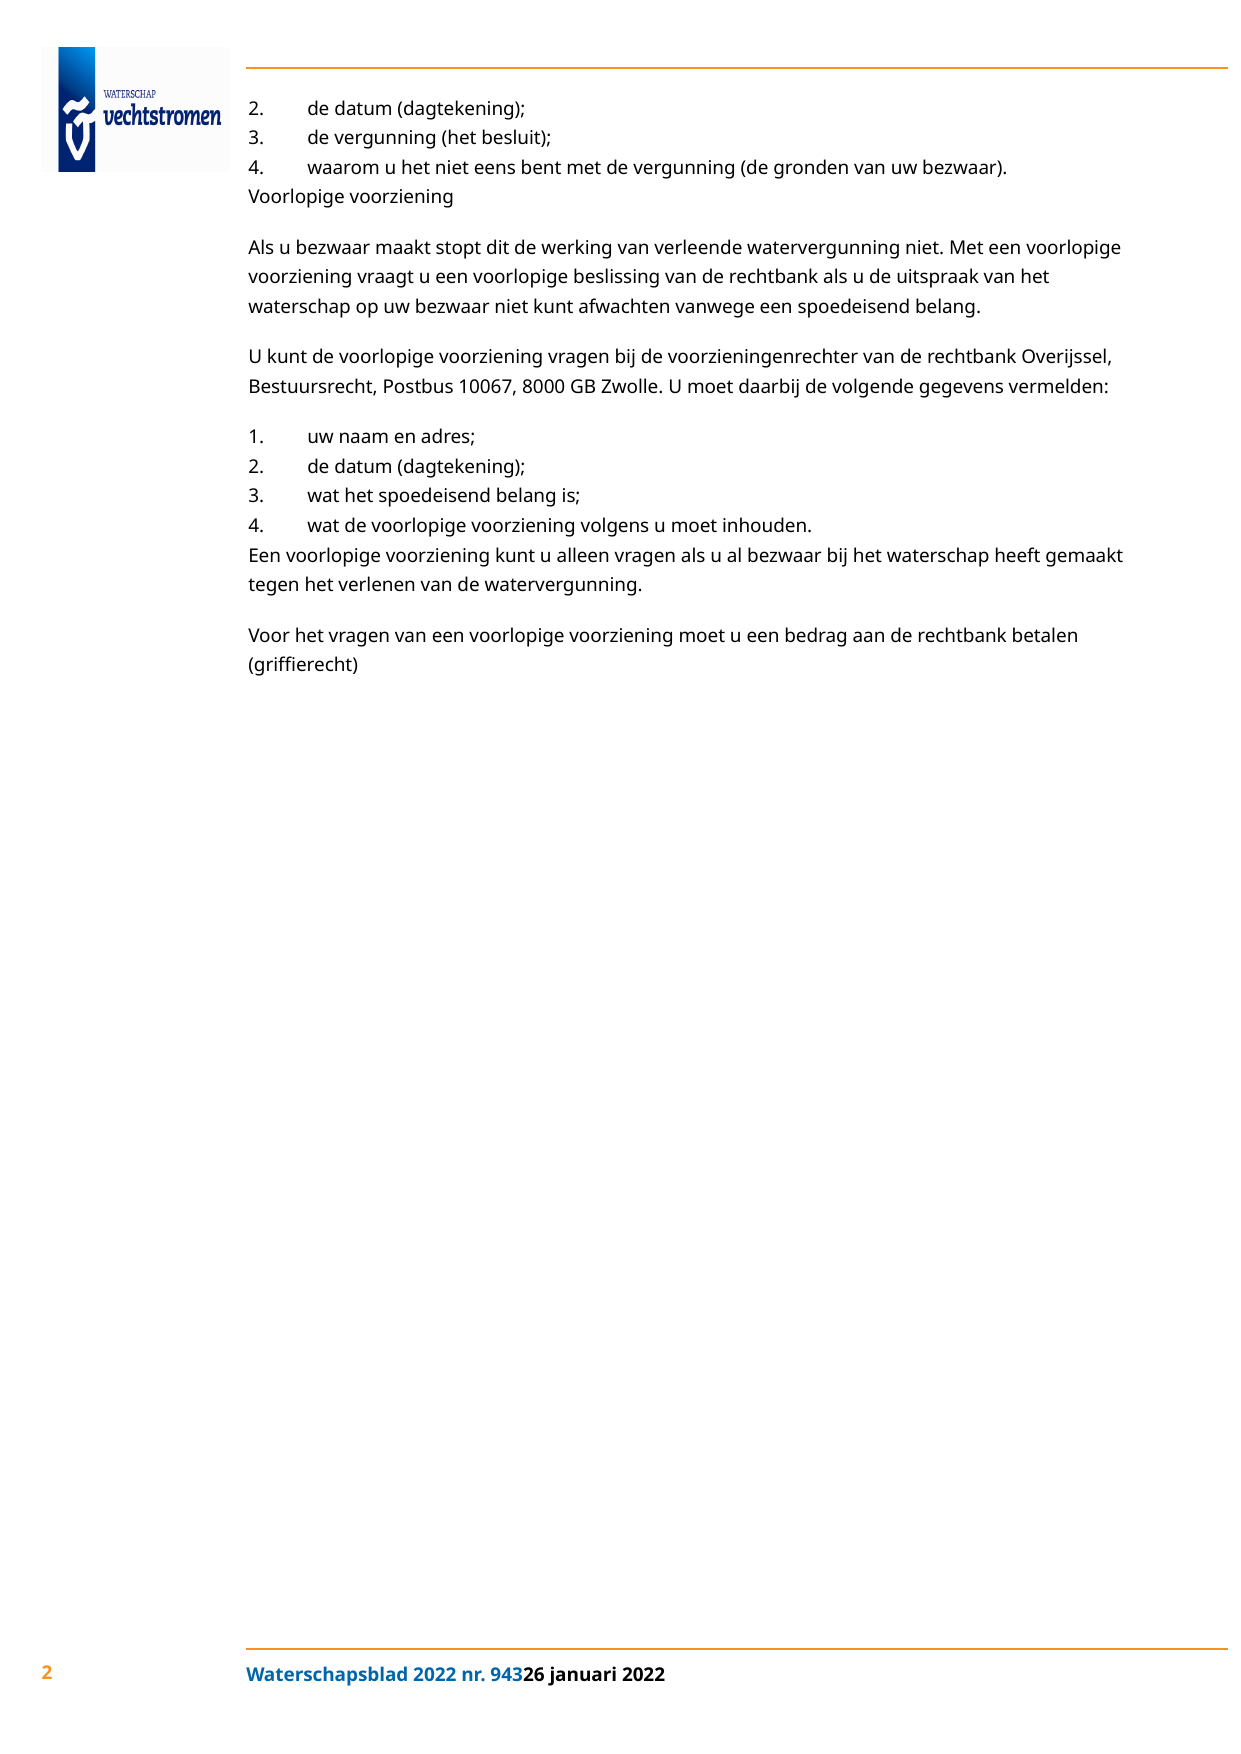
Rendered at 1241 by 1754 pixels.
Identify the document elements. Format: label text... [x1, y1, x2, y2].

list de vergunning (het besluit); [248, 124, 1152, 150]
text Als u bezwaar maakt stopt dit de werking van verleende watervergunning niet. Met een voorlopige voorziening vraagt u een voorlopige beslissing van de rechtbank als u de uitspraak van het waterschap op uw bezwaar niet kunt afwachten vanwege een spoedeisend belang. [248, 234, 1152, 319]
list de datum (dagtekening); [248, 95, 1152, 121]
text U kunt de voorlopige voorziening vragen bij de voorzieningenrechter van de rechtbank Overijssel, Bestuursrecht, Postbus 10067, 8000 GB Zwolle. U moet daarbij de volgende gegevens vermelden: [248, 343, 1152, 399]
text Voorlopige voorziening [248, 183, 1152, 209]
list wat de voorlopige voorziening volgens u moet inhouden. [248, 512, 1152, 538]
text Voor het vragen van een voorlopige voorziening moet u een bedrag aan de rechtbank betalen (griffierecht) [248, 622, 1152, 677]
list wat het spoedeisend belang is; [248, 483, 1152, 508]
list de datum (dagtekening); [248, 453, 1152, 479]
picture [41, 47, 231, 172]
list uw naam en adres; [248, 423, 1152, 449]
list waarom u het niet eens bent met de vergunning (de gronden van uw bezwaar). [248, 154, 1152, 180]
text Een voorlopige voorziening kunt u alleen vragen als u al bezwaar bij het waterschap heeft gemaakt tegen het verlenen van de watervergunning. [248, 542, 1152, 597]
